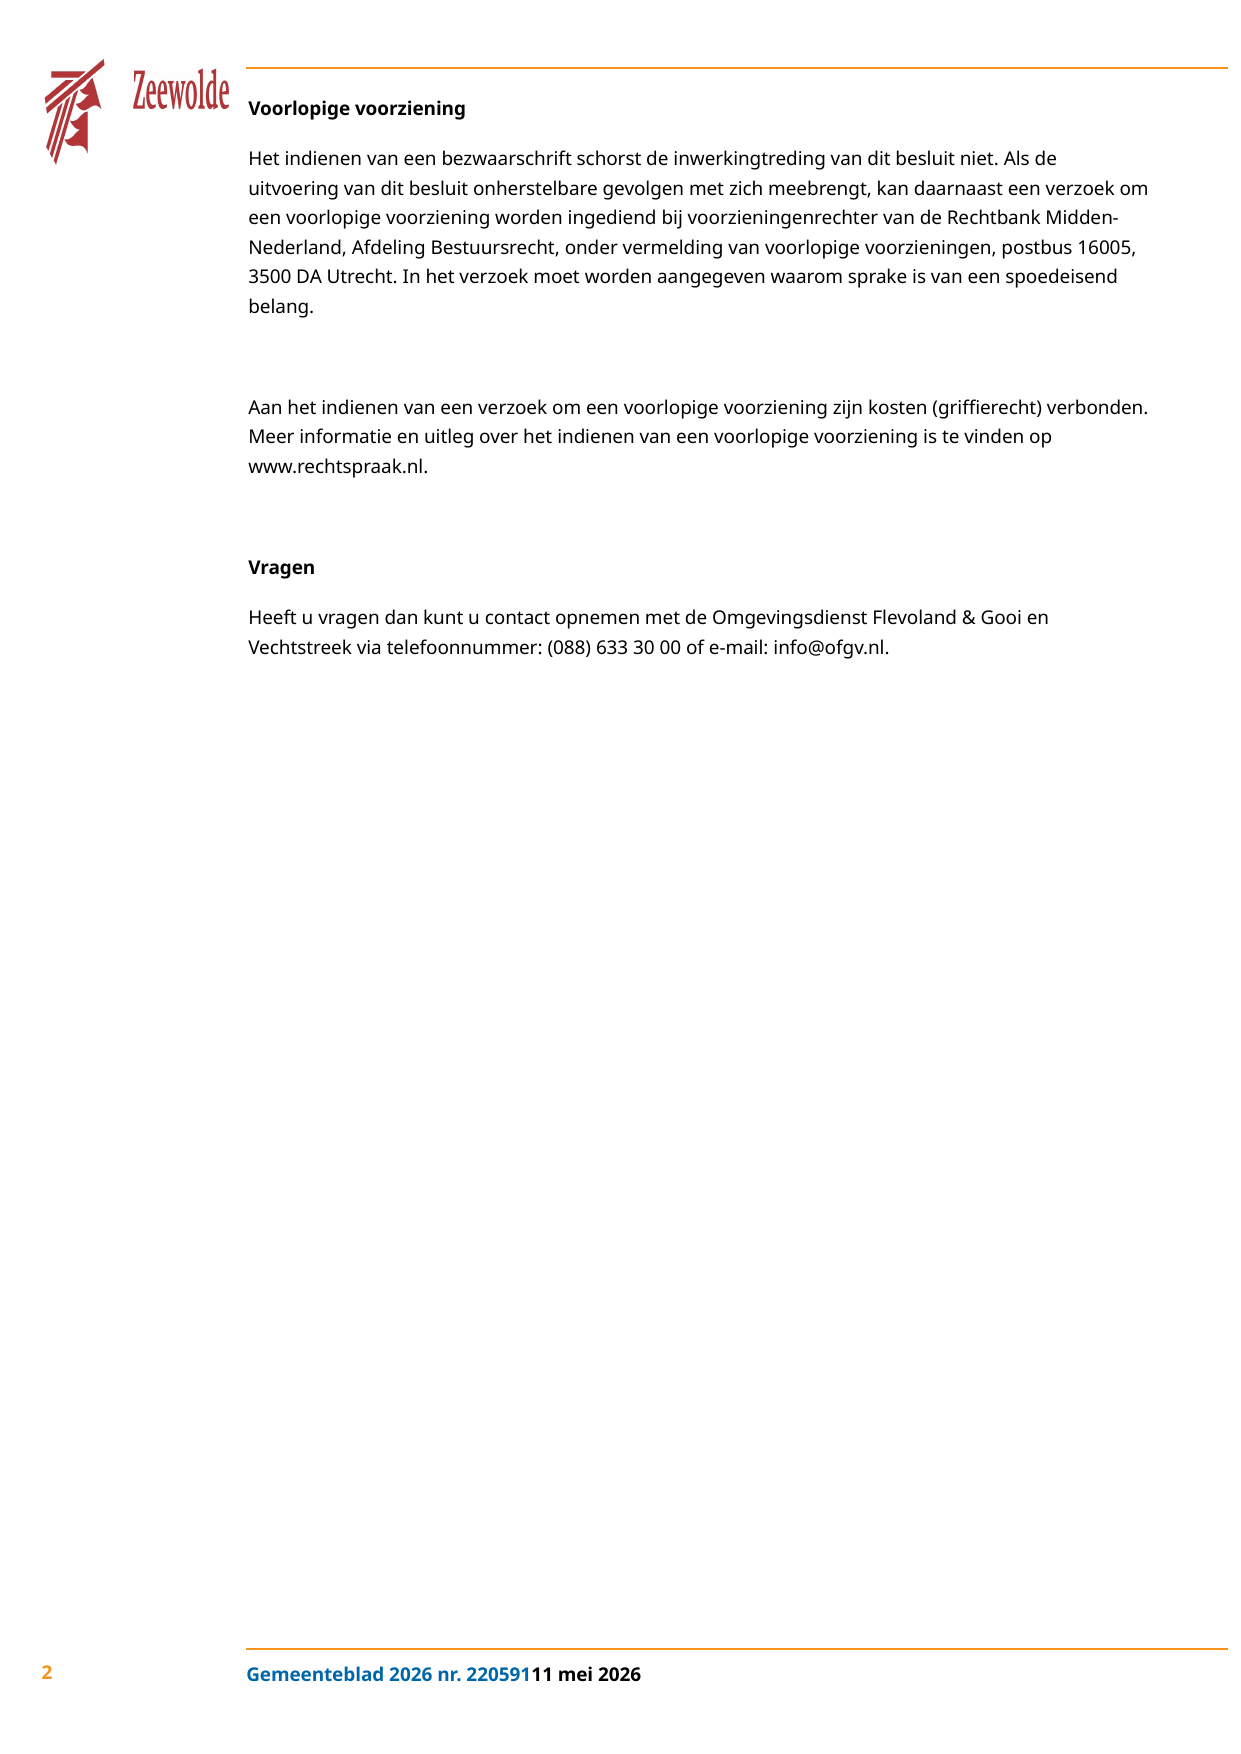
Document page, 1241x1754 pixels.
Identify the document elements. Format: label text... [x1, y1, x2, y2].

text Aan het indienen van een verzoek om een voorlopige voorziening zijn kosten (griffierecht) verbonden. Meer informatie en uitleg over het indienen van een voorlopige voorziening is te vinden op www.rechtspraak.nl. [248, 394, 1152, 479]
text Voorlopige voorziening [248, 95, 1152, 121]
picture [41, 47, 231, 172]
text Het indienen van een bezwaarschrift schorst de inwerkingtreding van dit besluit niet. Als de uitvoering van dit besluit onherstelbare gevolgen met zich meebrengt, kan daarnaast een verzoek om een voorlopige voorziening worden ingediend bij voorzieningenrechter van de Rechtbank Midden-Nederland, Afdeling Bestuursrecht, onder vermelding van voorlopige voorzieningen, postbus 16005, 3500 DA Utrecht. In het verzoek moet worden aangegeven waarom sprake is van een spoedeisend belang. [248, 145, 1152, 319]
text Heeft u vragen dan kunt u contact opnemen met de Omgevingsdienst Flevoland & Gooi en Vechtstreek via telefoonnummer: (088) 633 30 00 of e-mail: info@ofgv.nl. [248, 604, 1152, 660]
text Vragen [248, 554, 1152, 580]
